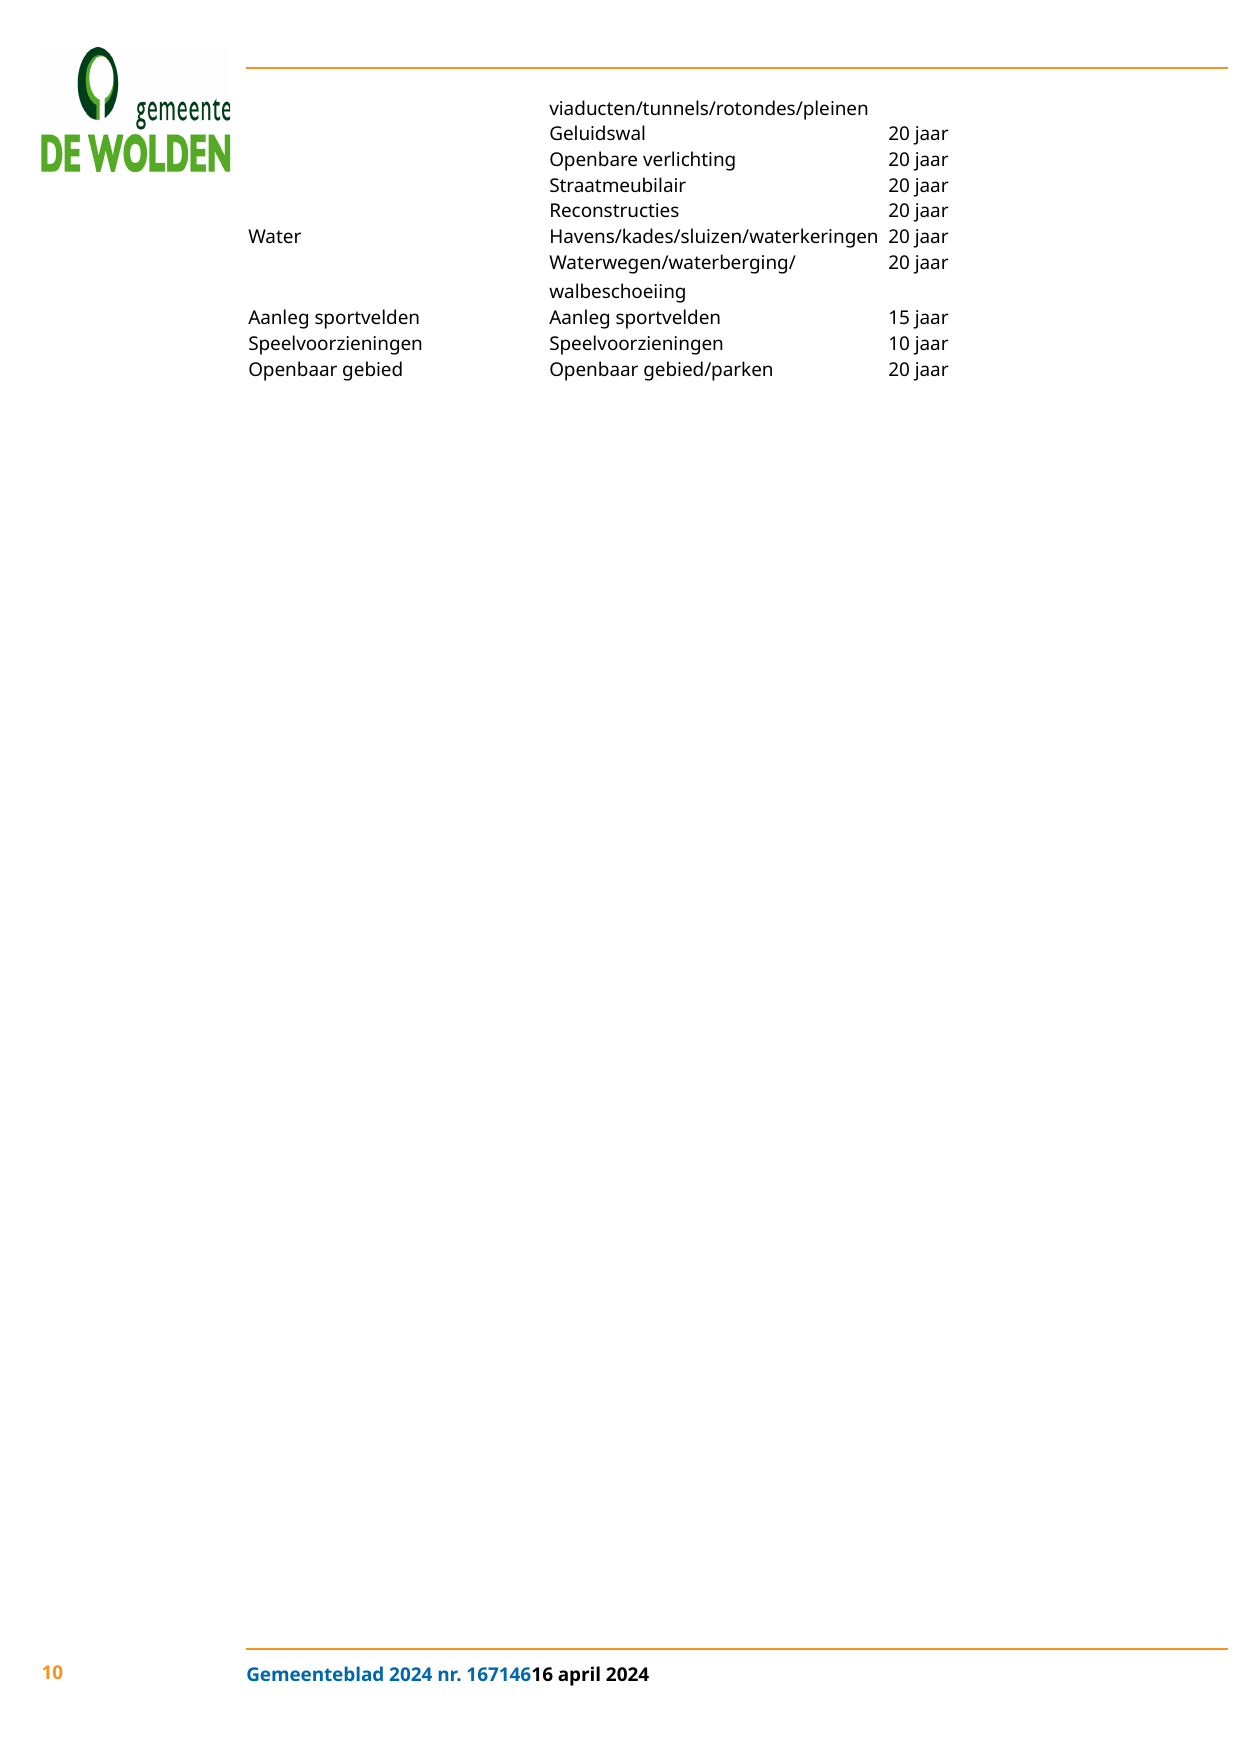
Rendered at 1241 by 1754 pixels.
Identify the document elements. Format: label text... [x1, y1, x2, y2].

table_cell Havens/kades/sluizen/waterkeringen [549, 224, 888, 249]
table_cell Water [248, 224, 549, 249]
table_cell [888, 95, 1152, 121]
table_cell 20 jaar [888, 249, 1152, 304]
table_cell 20 jaar [888, 121, 1152, 146]
table_cell Aanleg sportvelden [549, 305, 888, 330]
table_cell Openbaar gebied [248, 356, 549, 382]
table_cell Speelvoorzieningen [549, 330, 888, 356]
table_cell Reconstructies [549, 198, 888, 223]
table_cell 20 jaar [888, 172, 1152, 198]
table_cell [248, 198, 549, 223]
picture [41, 47, 231, 172]
table_cell Openbare verlichting [549, 146, 888, 172]
table_cell Geluidswal [549, 121, 888, 146]
table_cell viaducten/tunnels/rotondes/pleinen [549, 95, 888, 121]
table_cell 10 jaar [888, 330, 1152, 356]
table_cell Aanleg sportvelden [248, 305, 549, 330]
table_cell [248, 146, 549, 172]
table_cell 20 jaar [888, 198, 1152, 223]
table_cell [248, 249, 549, 304]
table_cell 20 jaar [888, 356, 1152, 382]
table_cell [248, 121, 549, 146]
table_cell Speelvoorzieningen [248, 330, 549, 356]
table_cell Straatmeubilair [549, 172, 888, 198]
table_cell [248, 95, 549, 121]
table_cell 20 jaar [888, 224, 1152, 249]
table_cell [248, 172, 549, 198]
table_cell 20 jaar [888, 146, 1152, 172]
table_cell Openbaar gebied/parken [549, 356, 888, 382]
table_cell 15 jaar [888, 305, 1152, 330]
table_cell Waterwegen/waterberging/walbeschoeiing [549, 249, 888, 304]
